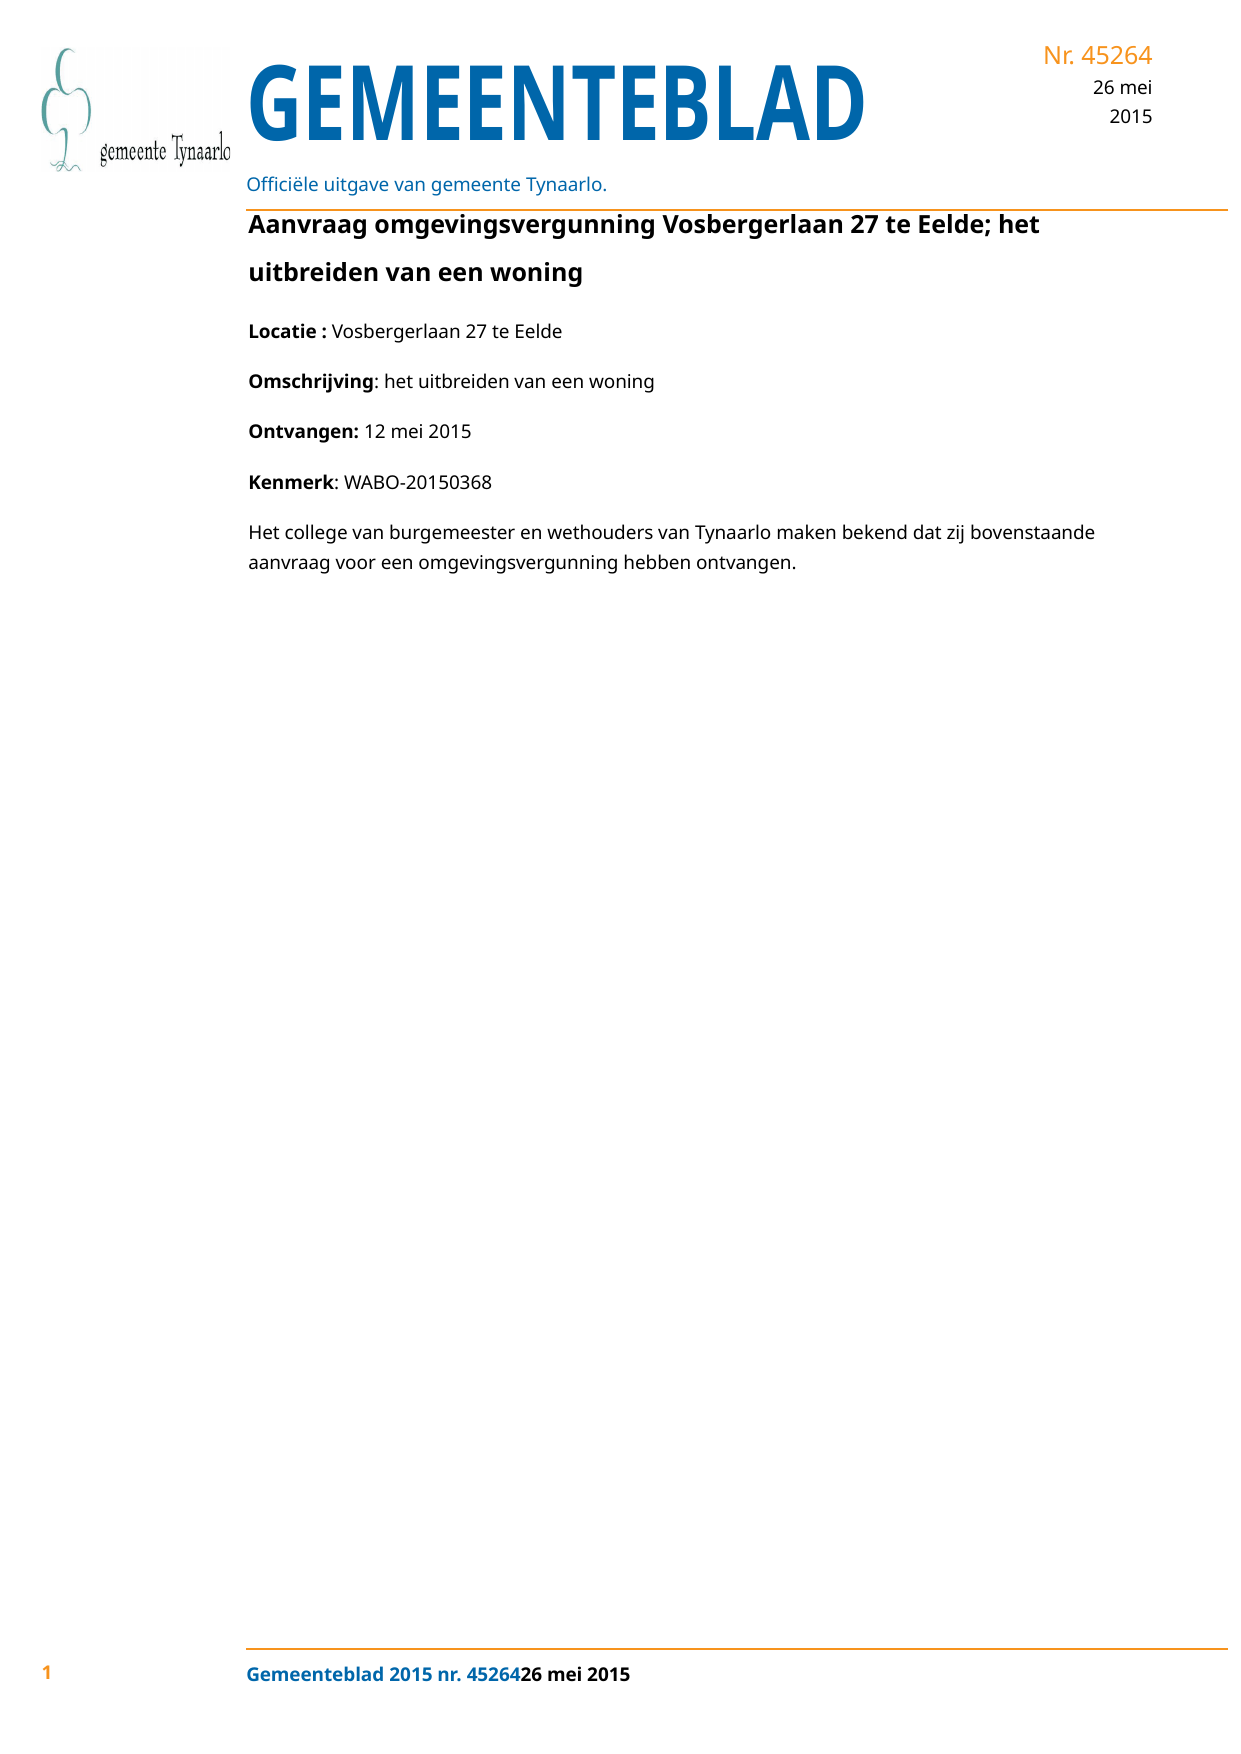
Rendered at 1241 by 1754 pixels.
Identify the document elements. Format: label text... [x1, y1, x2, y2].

text Omschrijving: het uitbreiden van een woning [248, 368, 1152, 394]
picture [41, 47, 231, 172]
text Locatie : Vosbergerlaan 27 te Eelde [248, 318, 1152, 344]
text Ontvangen: 12 mei 2015 [248, 419, 1152, 444]
text Het college van burgemeester en wethouders van Tynaarlo maken bekend dat zij bovenstaande aanvraag voor een omgevingsvergunning hebben ontvangen. [248, 519, 1152, 575]
text Aanvraag omgevingsvergunning Vosbergerlaan 27 te Eelde; het uitbreiden van een woning [248, 211, 1152, 288]
text Kenmerk: WABO-20150368 [248, 469, 1152, 495]
